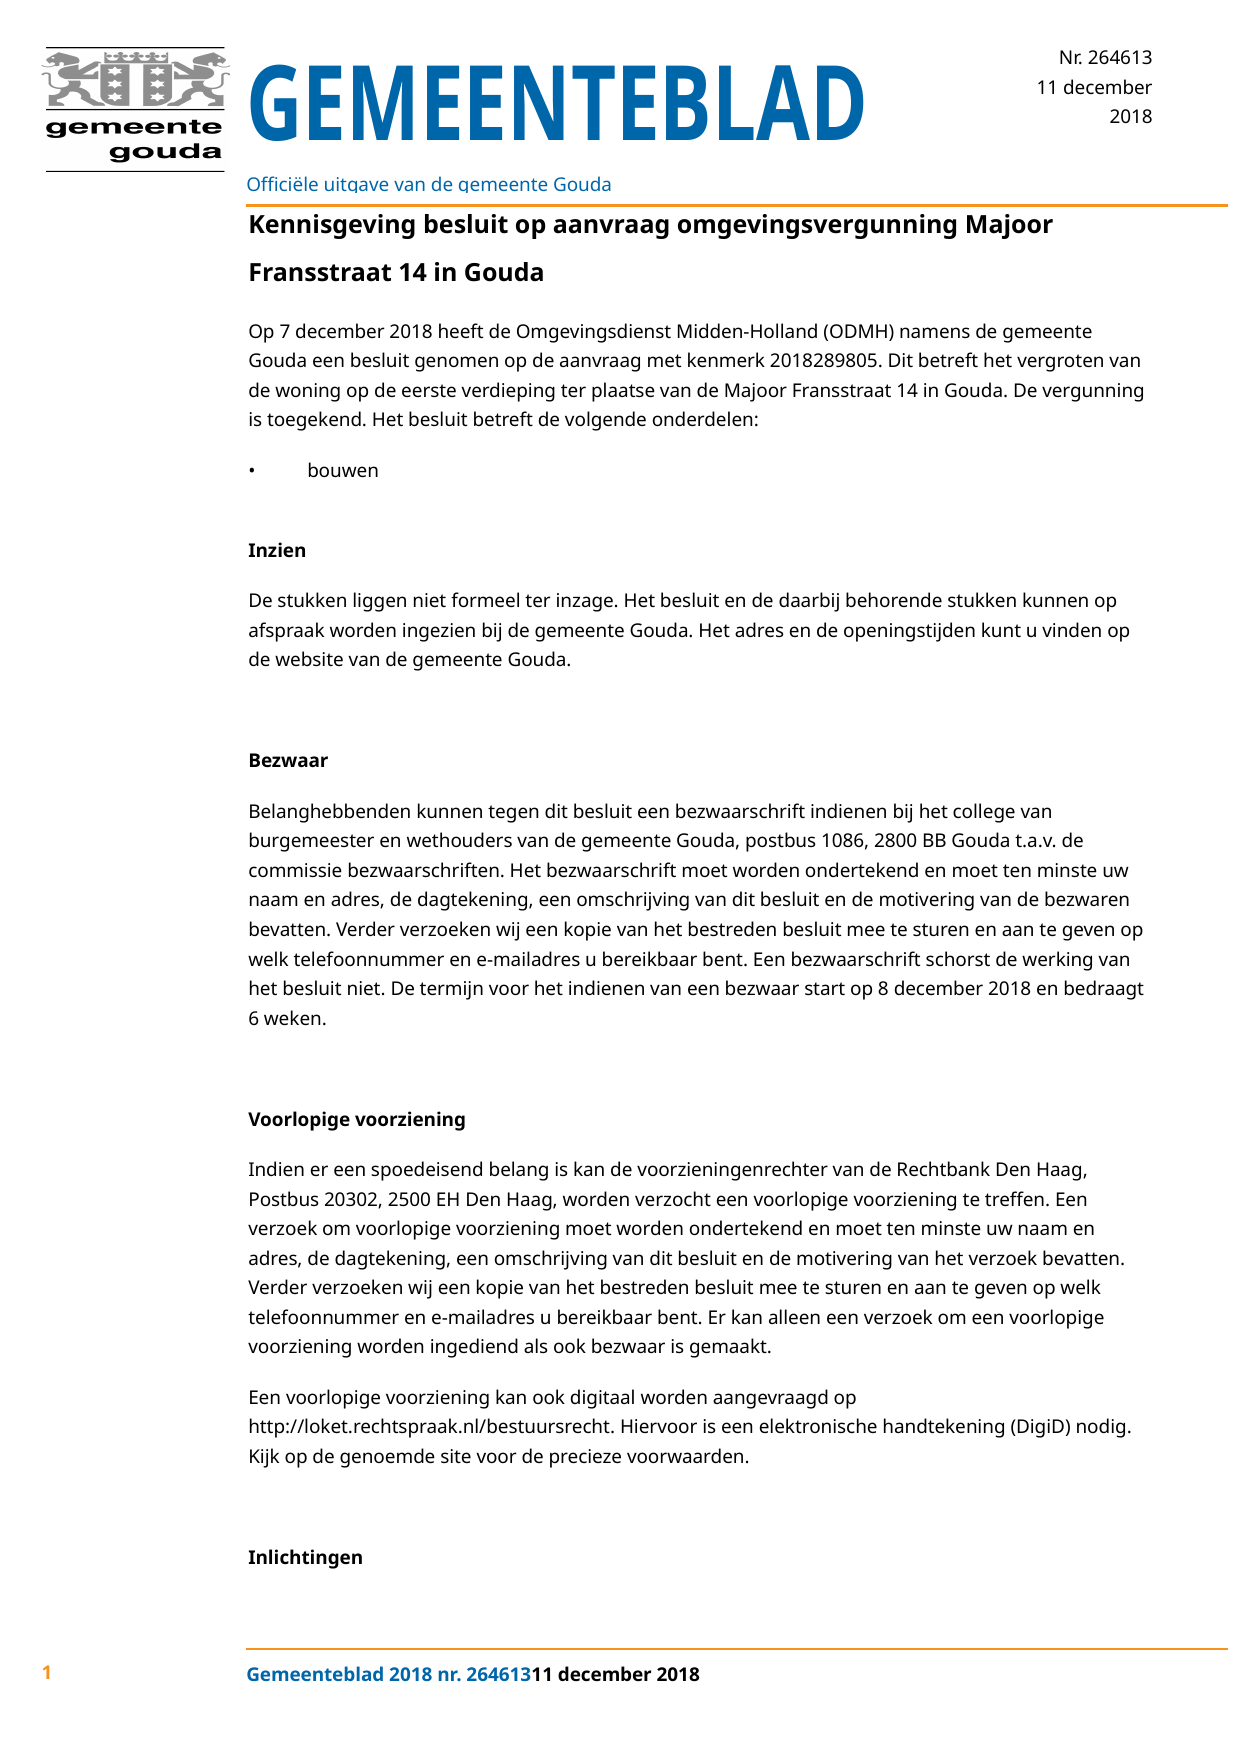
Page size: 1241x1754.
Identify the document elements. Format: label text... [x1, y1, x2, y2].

list bouwen [248, 457, 1152, 483]
text Inlichtingen [248, 1544, 1152, 1570]
text Voorlopige voorziening [248, 1106, 1152, 1132]
text Een voorlopige voorziening kan ook digitaal worden aangevraagd op http://loket.rechtspraak.nl/bestuursrecht. Hiervoor is een elektronische handtekening (DigiD) nodig. Kijk op de genoemde site voor de precieze voorwaarden. [248, 1384, 1152, 1469]
text Bezwaar [248, 747, 1152, 773]
text Indien er een spoedeisend belang is kan de voorzieningenrechter van de Rechtbank Den Haag, Postbus 20302, 2500 EH Den Haag, worden verzocht een voorlopige voorziening te treffen. Een verzoek om voorlopige voorziening moet worden ondertekend en moet ten minste uw naam en adres, de dagtekening, een omschrijving van dit besluit en de motivering van het verzoek bevatten. Verder verzoeken wij een kopie van het bestreden besluit mee te sturen en aan te geven op welk telefoonnummer en e-mailadres u bereikbaar bent. Er kan alleen een verzoek om een voorlopige voorziening worden ingediend als ook bezwaar is gemaakt. [248, 1156, 1152, 1359]
text Kennisgeving besluit op aanvraag omgevingsvergunning Majoor Fransstraat 14 in Gouda [248, 207, 1152, 288]
text Belanghebbenden kunnen tegen dit besluit een bezwaarschrift indienen bij het college van burgemeester en wethouders van de gemeente Gouda, postbus 1086, 2800 BB Gouda t.a.v. de commissie bezwaarschriften. Het bezwaarschrift moet worden ondertekend en moet ten minste uw naam en adres, de dagtekening, een omschrijving van dit besluit en de motivering van de bezwaren bevatten. Verder verzoeken wij een kopie van het bestreden besluit mee te sturen en aan te geven op welk telefoonnummer en e-mailadres u bereikbaar bent. Een bezwaarschrift schorst de werking van het besluit niet. De termijn voor het indienen van een bezwaar start op 8 december 2018 en bedraagt 6 weken. [248, 798, 1152, 1031]
text Op 7 december 2018 heeft de Omgevingsdienst Midden-Holland (ODMH) namens de gemeente Gouda een besluit genomen op de aanvraag met kenmerk 2018289805. Dit betreft het vergroten van de woning op de eerste verdieping ter plaatse van de Majoor Fransstraat 14 in Gouda. De vergunning is toegekend. Het besluit betreft de volgende onderdelen: [248, 318, 1152, 432]
picture [41, 47, 231, 172]
text Inzien [248, 537, 1152, 563]
text De stukken liggen niet formeel ter inzage. Het besluit en de daarbij behorende stukken kunnen op afspraak worden ingezien bij de gemeente Gouda. Het adres en de openingstijden kunt u vinden op de website van de gemeente Gouda. [248, 587, 1152, 672]
